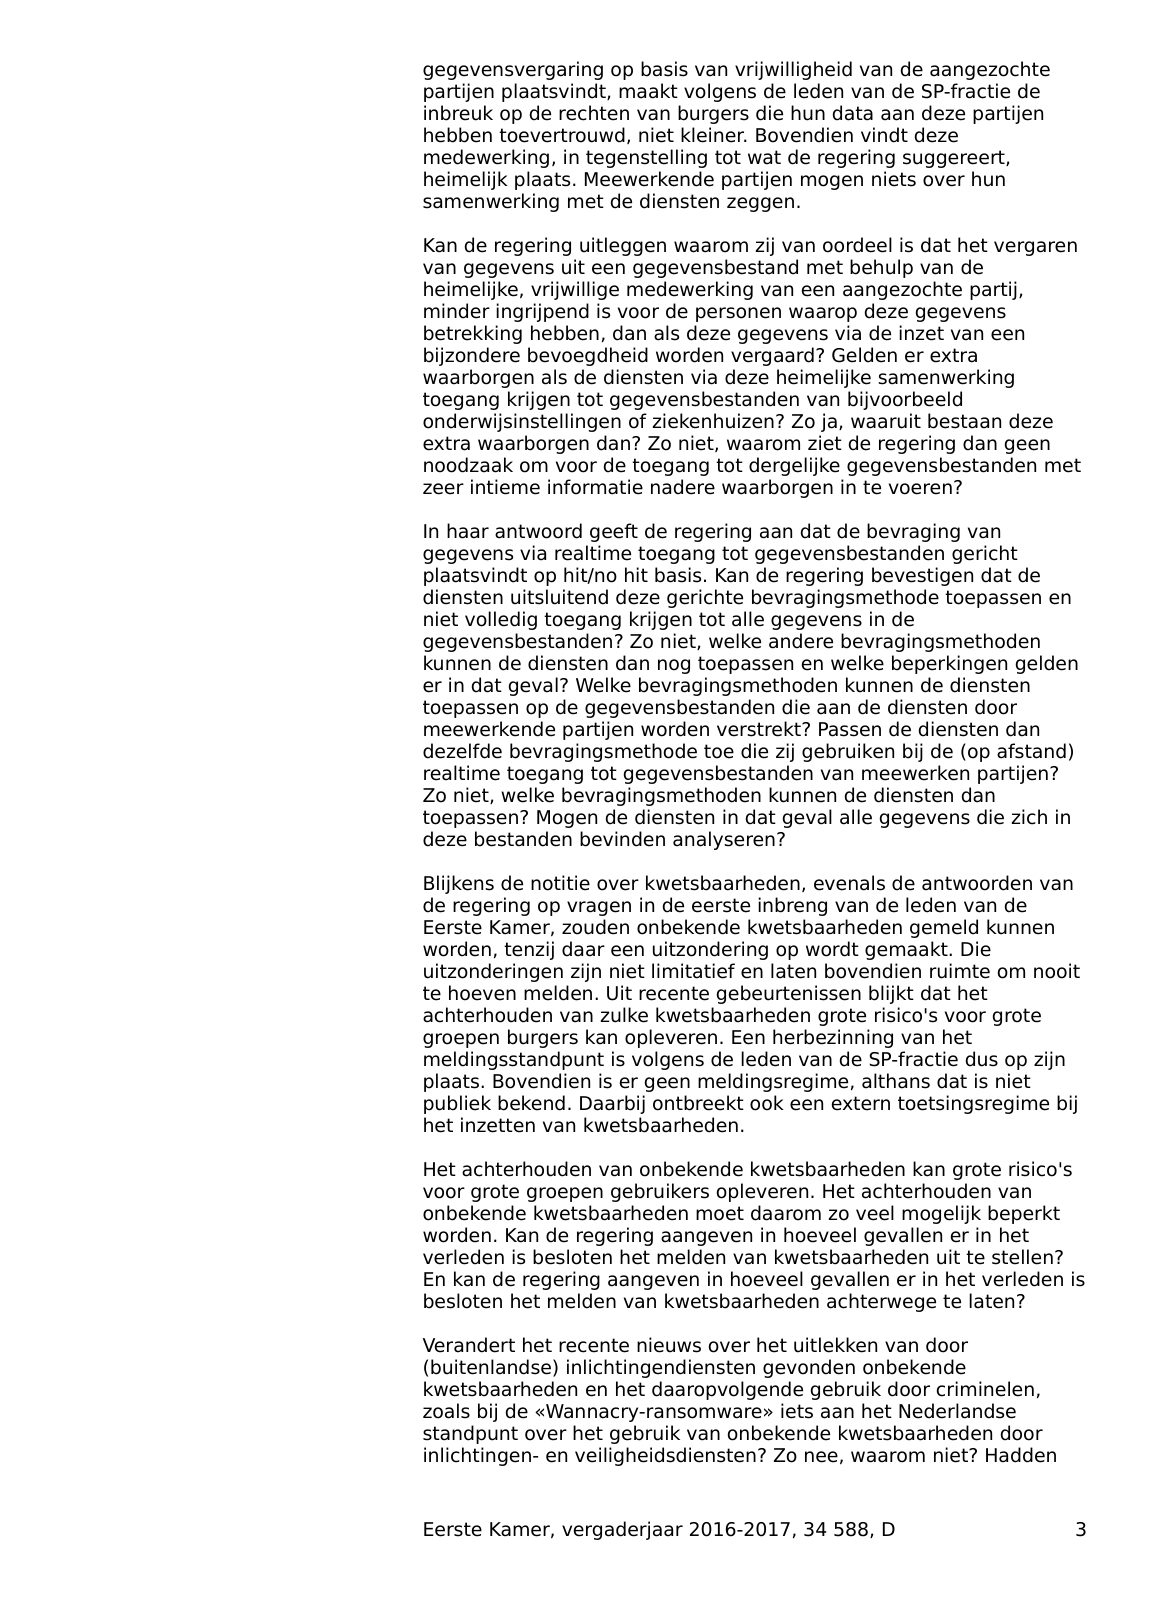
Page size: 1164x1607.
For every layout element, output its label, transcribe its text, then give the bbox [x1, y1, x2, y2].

text Verandert het recente nieuws over het uitlekken van door (buitenlandse) inlichtingendiensten gevonden onbekende kwetsbaarheden en het daaropvolgende gebruik door criminelen, zoals bij de «Wannacry-ransomware» iets aan het Nederlandse standpunt over het gebruik van onbekende kwetsbaarheden door inlichtingen- en veiligheidsdiensten? Zo nee, waarom niet? Hadden [422, 1335, 1087, 1467]
text Het achterhouden van onbekende kwetsbaarheden kan grote risico's voor grote groepen gebruikers opleveren. Het achterhouden van onbekende kwetsbaarheden moet daarom zo veel mogelijk beperkt worden. Kan de regering aangeven in hoeveel gevallen er in het verleden is besloten het melden van kwetsbaarheden uit te stellen? En kan de regering aangeven in hoeveel gevallen er in het verleden is besloten het melden van kwetsbaarheden achterwege te laten? [422, 1159, 1087, 1313]
text Kan de regering uitleggen waarom zij van oordeel is dat het vergaren van gegevens uit een gegevensbestand met behulp van de heimelijke, vrijwillige medewerking van een aangezochte partij, minder ingrijpend is voor de personen waarop deze gegevens betrekking hebben, dan als deze gegevens via de inzet van een bijzondere bevoegdheid worden vergaard? Gelden er extra waarborgen als de diensten via deze heimelijke samenwerking toegang krijgen tot gegevensbestanden van bijvoorbeeld onderwijsinstellingen of ziekenhuizen? Zo ja, waaruit bestaan deze extra waarborgen dan? Zo niet, waarom ziet de regering dan geen noodzaak om voor de toegang tot dergelijke gegevensbestanden met zeer intieme informatie nadere waarborgen in te voeren? [422, 235, 1087, 499]
text Blijkens de notitie over kwetsbaarheden, evenals de antwoorden van de regering op vragen in de eerste inbreng van de leden van de Eerste Kamer, zouden onbekende kwetsbaarheden gemeld kunnen worden, tenzij daar een uitzondering op wordt gemaakt. Die uitzonderingen zijn niet limitatief en laten bovendien ruimte om nooit te hoeven melden. Uit recente gebeurtenissen blijkt dat het achterhouden van zulke kwetsbaarheden grote risico's voor grote groepen burgers kan opleveren. Een herbezinning van het meldingsstandpunt is volgens de leden van de SP-fractie dus op zijn plaats. Bovendien is er geen meldingsregime, althans dat is niet publiek bekend. Daarbij ontbreekt ook een extern toetsingsregime bij het inzetten van kwetsbaarheden. [422, 873, 1087, 1137]
text In haar antwoord geeft de regering aan dat de bevraging van gegevens via realtime toegang tot gegevensbestanden gericht plaatsvindt op hit/no hit basis. Kan de regering bevestigen dat de diensten uitsluitend deze gerichte bevragingsmethode toepassen en niet volledig toegang krijgen tot alle gegevens in de gegevensbestanden? Zo niet, welke andere bevragingsmethoden kunnen de diensten dan nog toepassen en welke beperkingen gelden er in dat geval? Welke bevragingsmethoden kunnen de diensten toepassen op de gegevensbestanden die aan de diensten door meewerkende partijen worden verstrekt? Passen de diensten dan dezelfde bevragingsmethode toe die zij gebruiken bij de (op afstand) realtime toegang tot gegevensbestanden van meewerken partijen? Zo niet, welke bevragingsmethoden kunnen de diensten dan toepassen? Mogen de diensten in dat geval alle gegevens die zich in deze bestanden bevinden analyseren? [422, 521, 1087, 851]
text gegevensvergaring op basis van vrijwilligheid van de aangezochte partijen plaatsvindt, maakt volgens de leden van de SP-fractie de inbreuk op de rechten van burgers die hun data aan deze partijen hebben toevertrouwd, niet kleiner. Bovendien vindt deze medewerking, in tegenstelling tot wat de regering suggereert, heimelijk plaats. Meewerkende partijen mogen niets over hun samenwerking met de diensten zeggen. [422, 59, 1087, 213]
